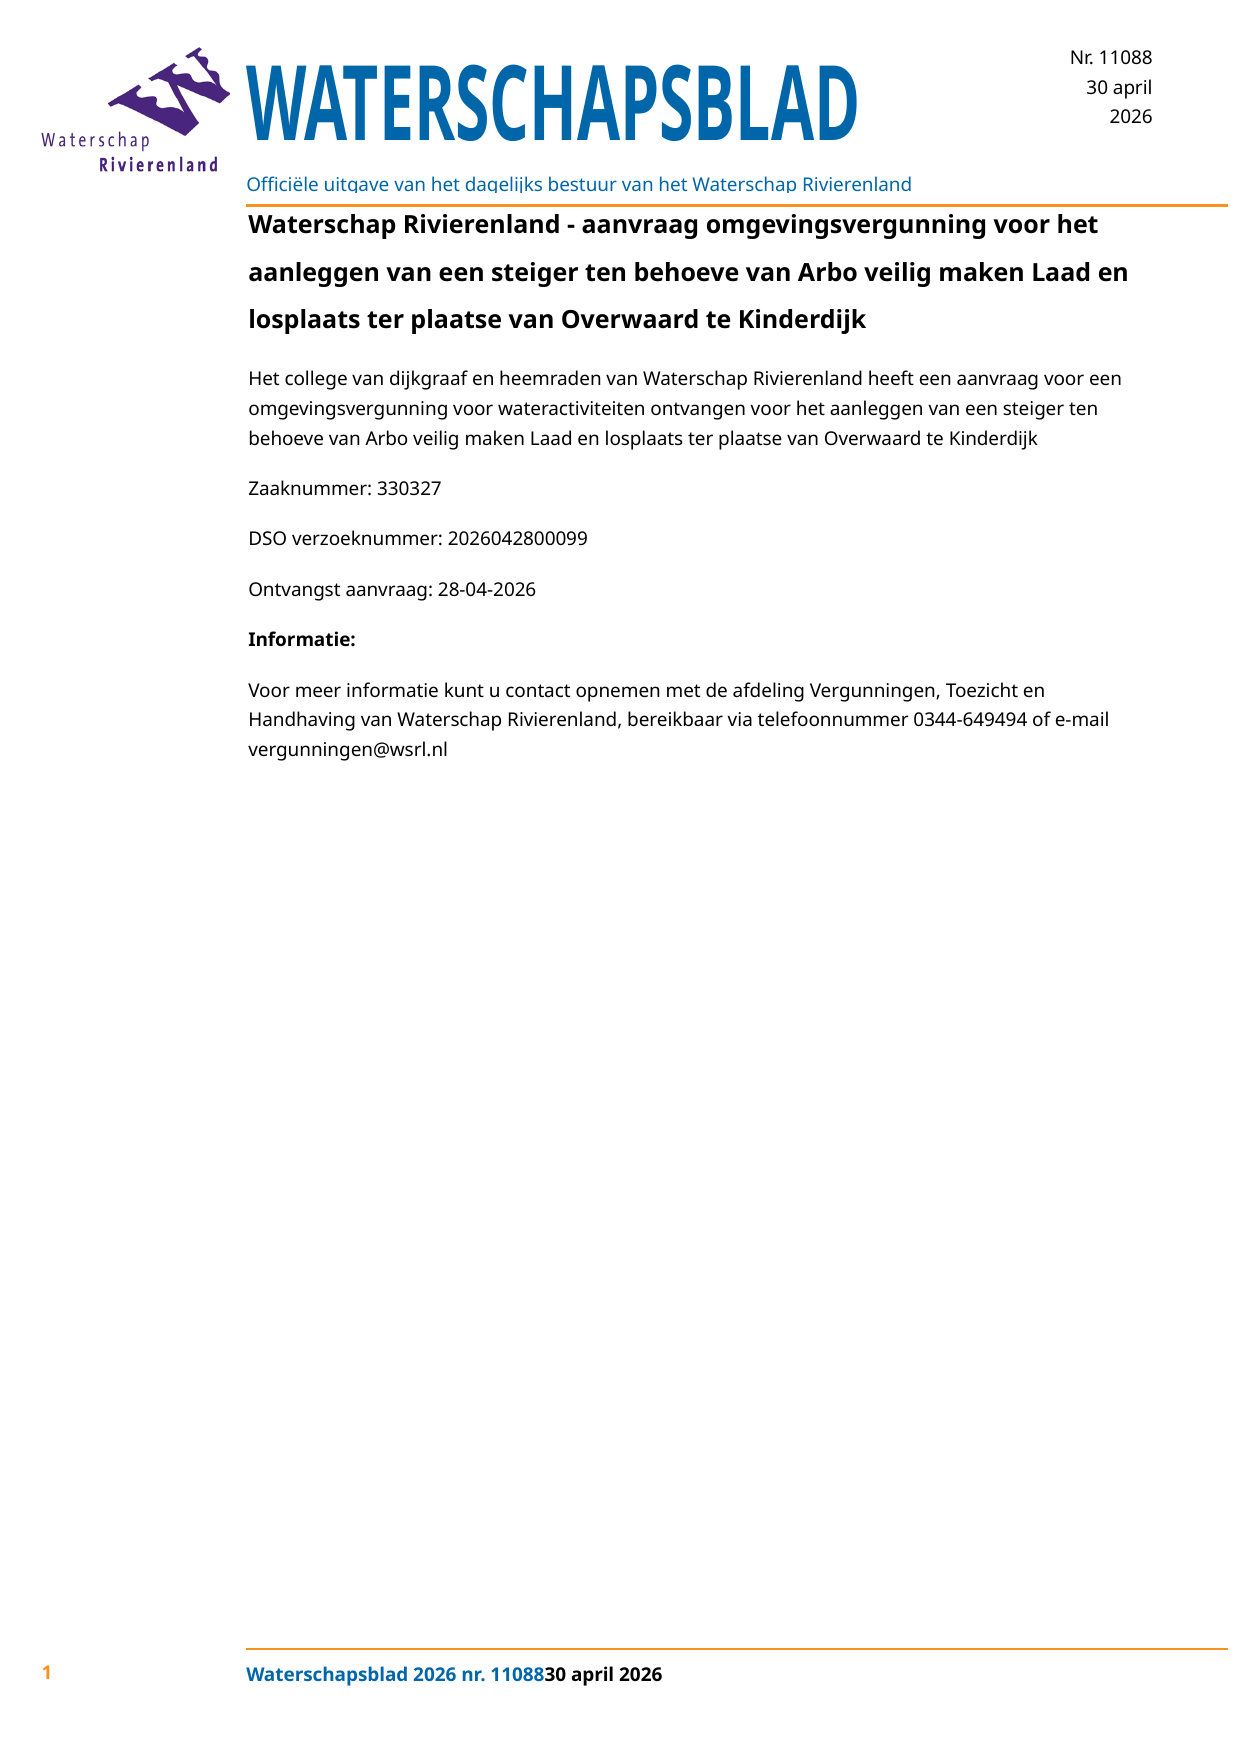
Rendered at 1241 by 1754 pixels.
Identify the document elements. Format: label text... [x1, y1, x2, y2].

text Ontvangst aanvraag: 28-04-2026 [248, 576, 1152, 602]
text Informatie: [248, 626, 1152, 652]
text DSO verzoeknummer: 2026042800099 [248, 526, 1152, 551]
text Het college van dijkgraaf en heemraden van Waterschap Rivierenland heeft een aanvraag voor een omgevingsvergunning voor wateractiviteiten ontvangen voor het aanleggen van een steiger ten behoeve van Arbo veilig maken Laad en losplaats ter plaatse van Overwaard te Kinderdijk [248, 366, 1152, 450]
text Zaaknummer: 330327 [248, 475, 1152, 501]
picture [41, 47, 231, 172]
text Voor meer informatie kunt u contact opnemen met de afdeling Vergunningen, Toezicht en Handhaving van Waterschap Rivierenland, bereikbaar via telefoonnummer 0344-649494 of e-mail vergunningen@wsrl.nl [248, 677, 1152, 762]
text Waterschap Rivierenland - aanvraag omgevingsvergunning voor het aanleggen van een steiger ten behoeve van Arbo veilig maken Laad en losplaats ter plaatse van Overwaard te Kinderdijk [248, 207, 1152, 336]
